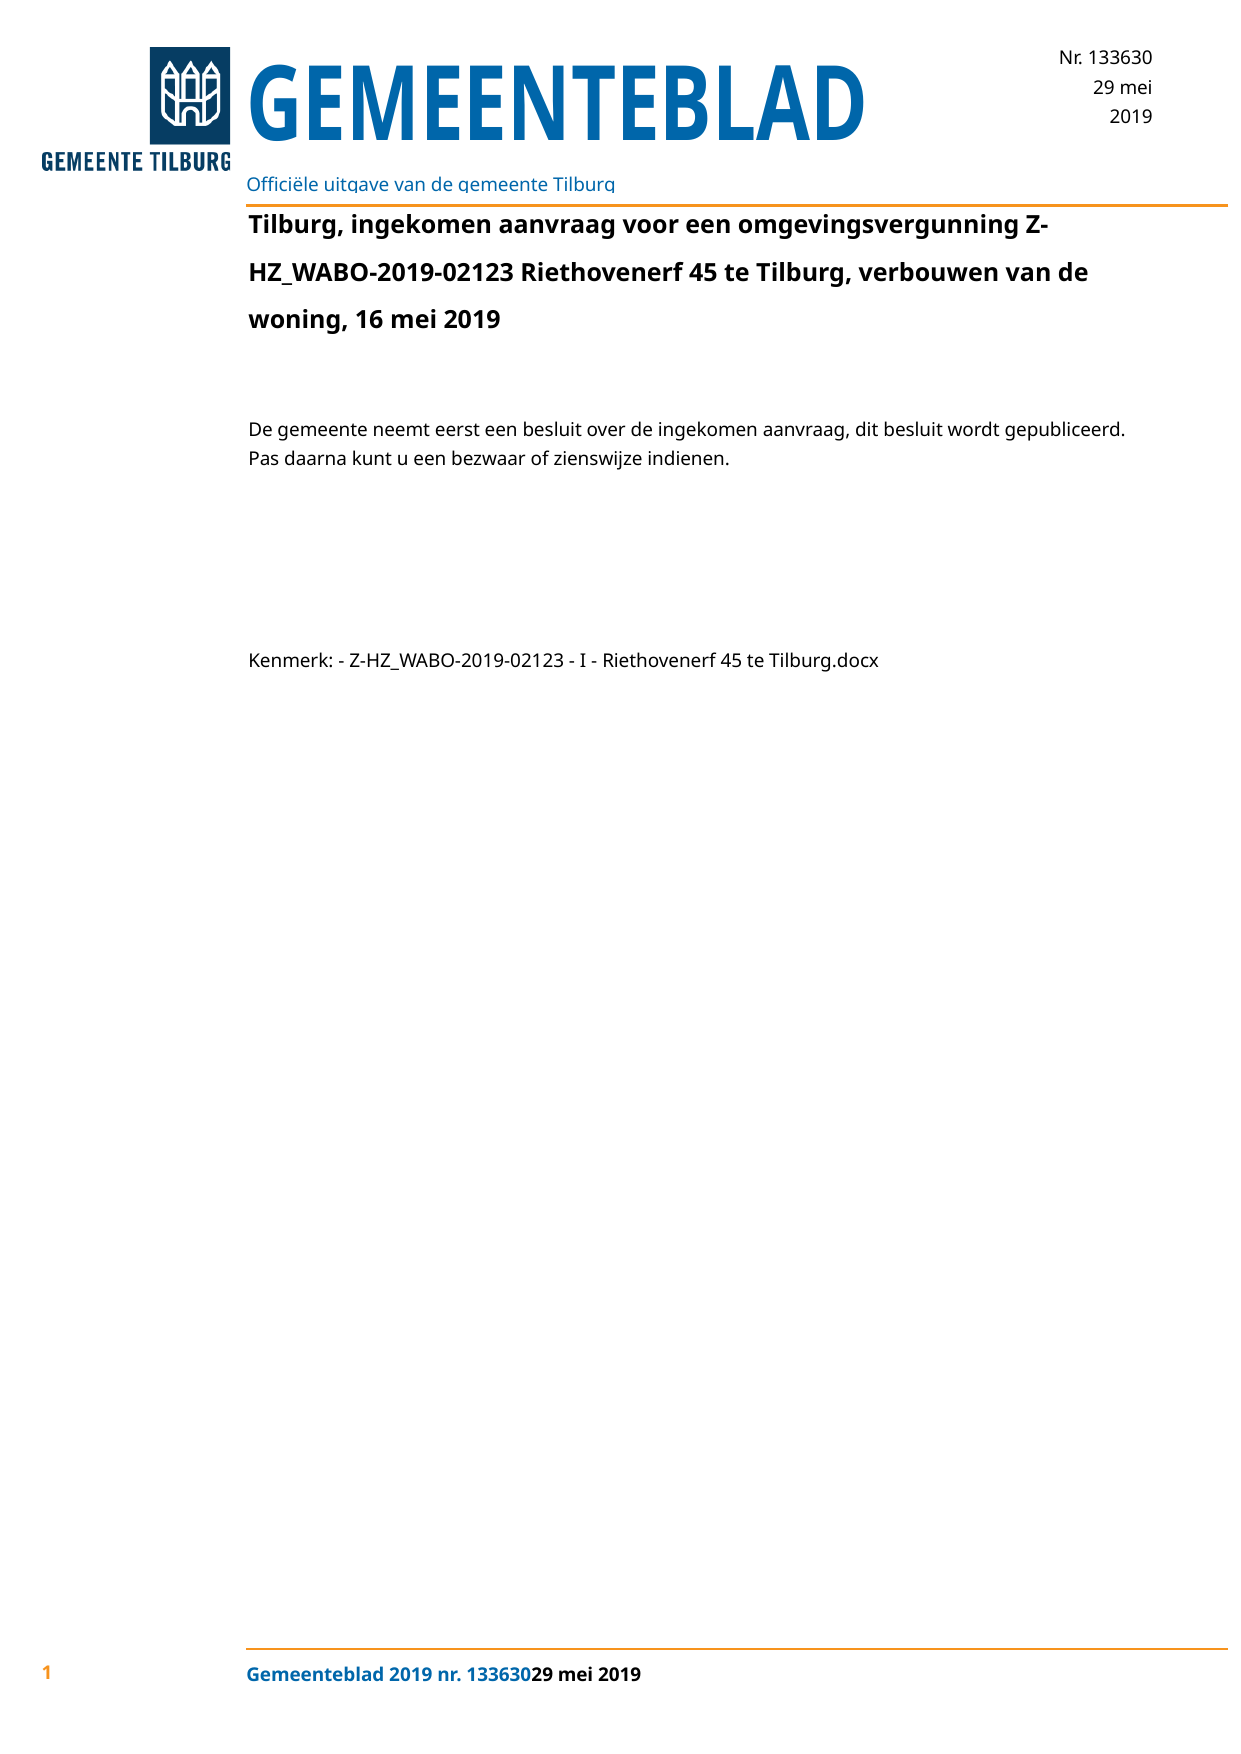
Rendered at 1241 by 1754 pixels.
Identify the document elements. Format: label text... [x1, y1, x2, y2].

picture [41, 47, 231, 172]
text Kenmerk: - Z-HZ_WABO-2019-02123 - I - Riethovenerf 45 te Tilburg.docx [248, 647, 1152, 673]
text Tilburg, ingekomen aanvraag voor een omgevingsvergunning Z-HZ_WABO-2019-02123 Riethovenerf 45 te Tilburg, verbouwen van de woning, 16 mei 2019 [248, 207, 1152, 336]
text De gemeente neemt eerst een besluit over de ingekomen aanvraag, dit besluit wordt gepubliceerd. Pas daarna kunt u een bezwaar of zienswijze indienen. [248, 416, 1152, 471]
